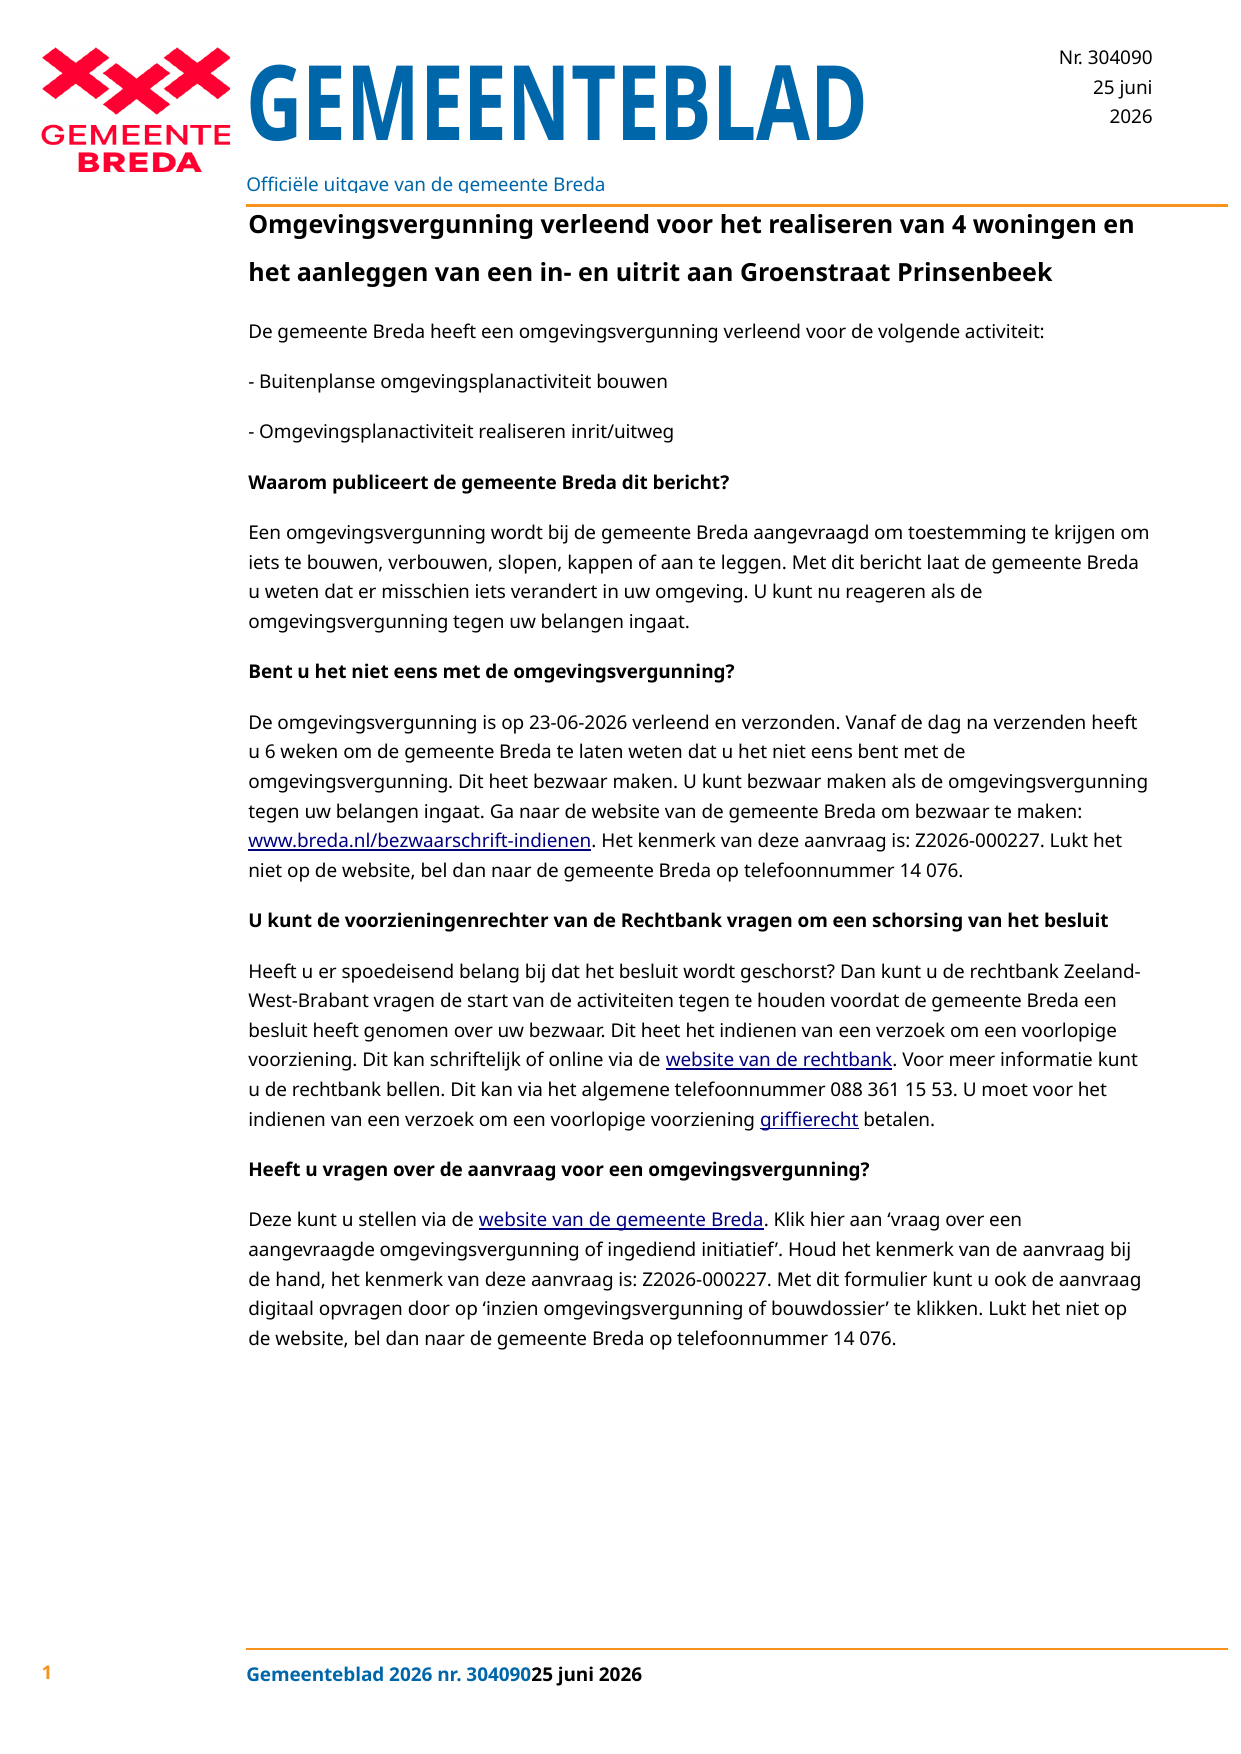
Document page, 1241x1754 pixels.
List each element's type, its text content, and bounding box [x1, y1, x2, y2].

text De gemeente Breda heeft een omgevingsvergunning verleend voor de volgende activiteit: [248, 318, 1152, 344]
text Omgevingsvergunning verleend voor het realiseren van 4 woningen en het aanleggen van een in- en uitrit aan Groenstraat Prinsenbeek [248, 207, 1152, 288]
text Waarom publiceert de gemeente Breda dit bericht? [248, 469, 1152, 495]
text U kunt de voorzieningenrechter van de Rechtbank vragen om een schorsing van het besluit [248, 907, 1152, 933]
text Een omgevingsvergunning wordt bij de gemeente Breda aangevraagd om toestemming te krijgen om iets te bouwen, verbouwen, slopen, kappen of aan te leggen. Met dit bericht laat de gemeente Breda u weten dat er misschien iets verandert in uw omgeving. U kunt nu reageren als de omgevingsvergunning tegen uw belangen ingaat. [248, 519, 1152, 634]
picture [41, 47, 231, 172]
text Bent u het niet eens met de omgevingsvergunning? [248, 659, 1152, 684]
text De omgevingsvergunning is op 23-06-2026 verleend en verzonden. Vanaf de dag na verzenden heeft u 6 weken om de gemeente Breda te laten weten dat u het niet eens bent met de omgevingsvergunning. Dit heet bezwaar maken. U kunt bezwaar maken als de omgevingsvergunning tegen uw belangen ingaat. Ga naar de website van de gemeente Breda om bezwaar te maken: www.breda.nl/bezwaarschrift-indienen. Het kenmerk van deze aanvraag is: Z2026-000227. Lukt het niet op de website, bel dan naar de gemeente Breda op telefoonnummer 14 076. [248, 709, 1152, 883]
text Deze kunt u stellen via de website van de gemeente Breda. Klik hier aan ‘vraag over een aangevraagde omgevingsvergunning of ingediend initiatief’. Houd het kenmerk van de aanvraag bij de hand, het kenmerk van deze aanvraag is: Z2026-000227. Met dit formulier kunt u ook de aanvraag digitaal opvragen door op ‘inzien omgevingsvergunning of bouwdossier’ te klikken. Lukt het niet op de website, bel dan naar de gemeente Breda op telefoonnummer 14 076. [248, 1207, 1152, 1351]
text Heeft u vragen over de aanvraag voor een omgevingsvergunning? [248, 1156, 1152, 1182]
text - Buitenplanse omgevingsplanactiviteit bouwen [248, 368, 1152, 394]
text - Omgevingsplanactiviteit realiseren inrit/uitweg [248, 419, 1152, 444]
text Heeft u er spoedeisend belang bij dat het besluit wordt geschorst? Dan kunt u de rechtbank Zeeland-West-Brabant vragen de start van de activiteiten tegen te houden voordat de gemeente Breda een besluit heeft genomen over uw bezwaar. Dit heet het indienen van een verzoek om een voorlopige voorziening. Dit kan schriftelijk of online via de website van de rechtbank. Voor meer informatie kunt u de rechtbank bellen. Dit kan via het algemene telefoonnummer 088 361 15 53. U moet voor het indienen van een verzoek om een voorlopige voorziening griffierecht betalen. [248, 958, 1152, 1132]
